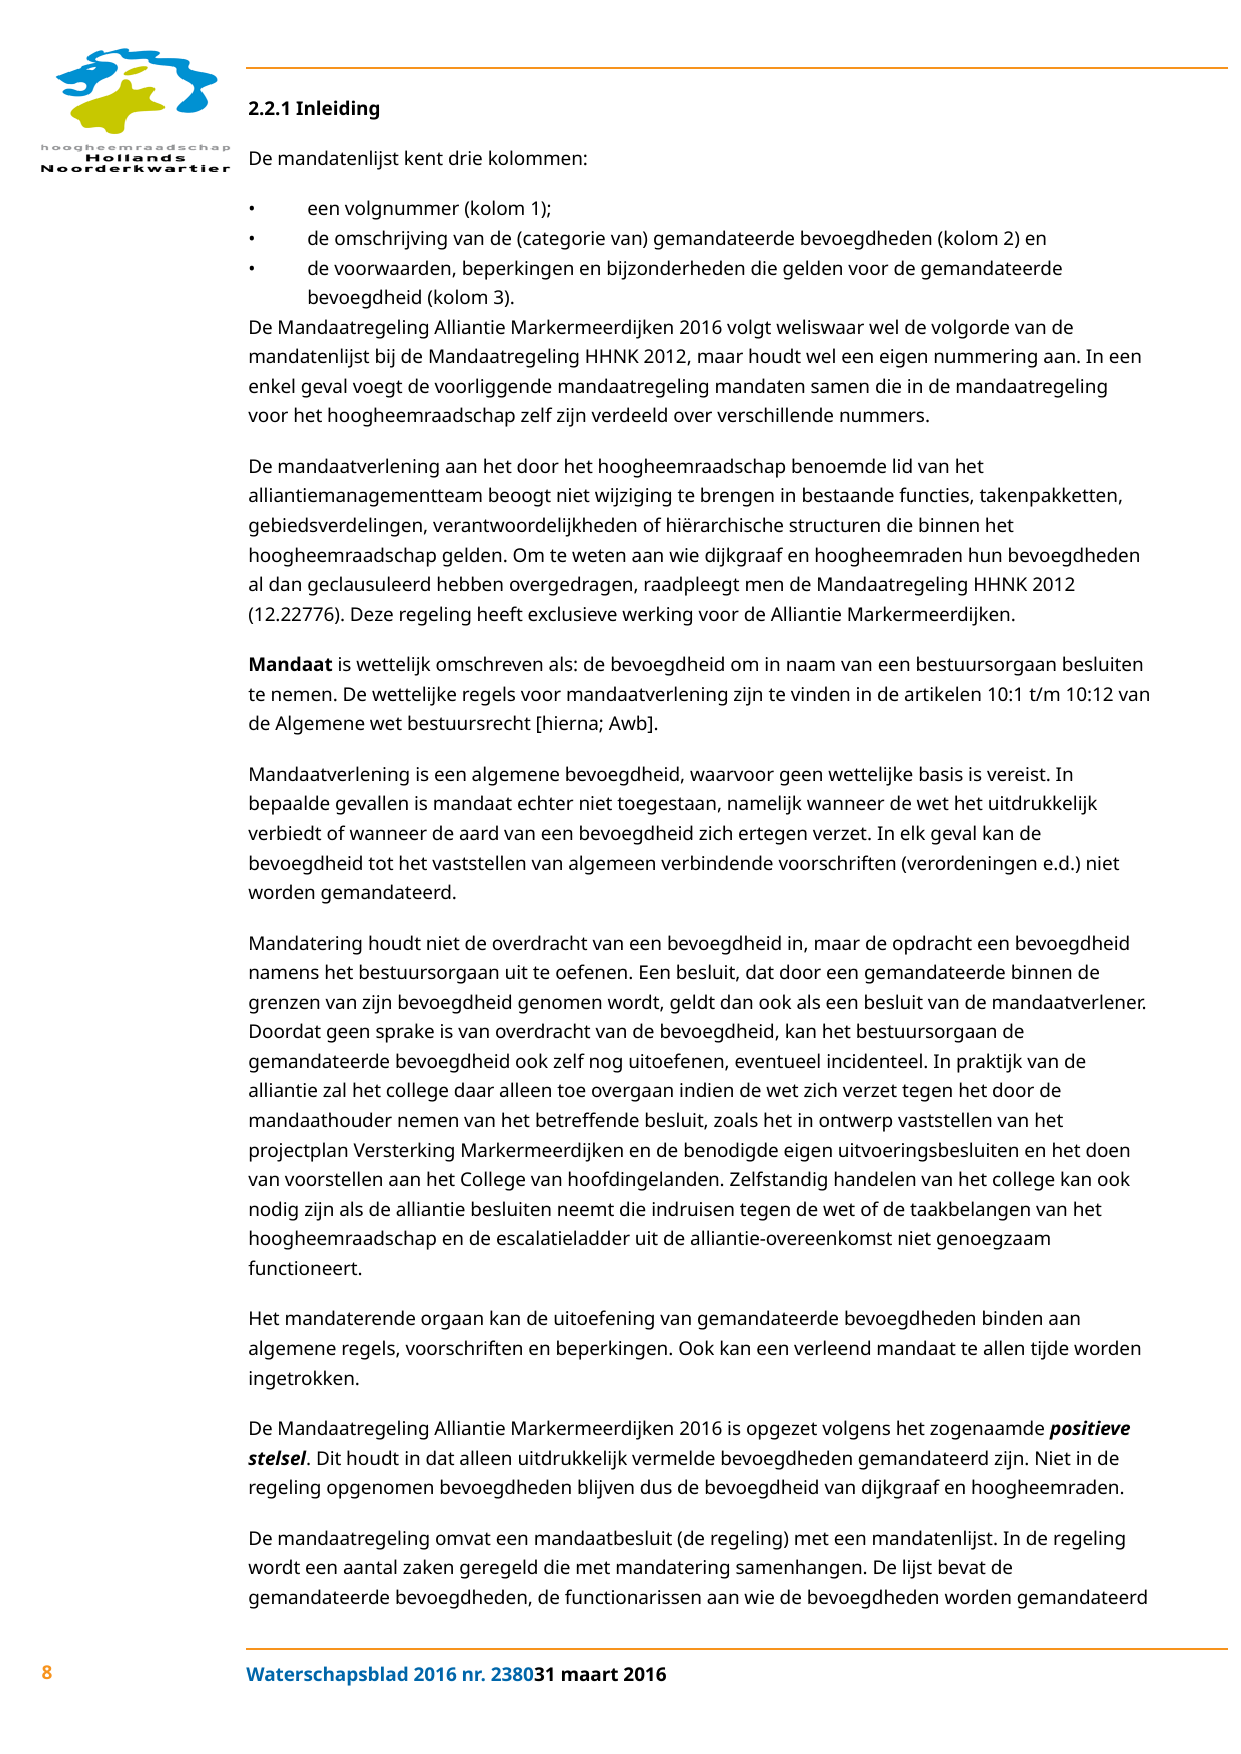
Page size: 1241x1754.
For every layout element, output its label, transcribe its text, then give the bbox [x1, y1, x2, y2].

text De mandaatverlening aan het door het hoogheemraadschap benoemde lid van het alliantiemanagementteam beoogt niet wijziging te brengen in bestaande functies, takenpakketten, gebiedsverdelingen, verantwoordelijkheden of hiërarchische structuren die binnen het hoogheemraadschap gelden. Om te weten aan wie dijkgraaf en hoogheemraden hun bevoegdheden al dan geclausuleerd hebben overgedragen, raadpleegt men de Mandaatregeling HHNK 2012 (12.22776). Deze regeling heeft exclusieve werking voor de Alliantie Markermeerdijken. [248, 453, 1152, 627]
list de omschrijving van de (categorie van) gemandateerde bevoegdheden (kolom 2) en [248, 225, 1152, 251]
text De Mandaatregeling Alliantie Markermeerdijken 2016 is opgezet volgens het zogenaamde positieve stelsel. Dit houdt in dat alleen uitdrukkelijk vermelde bevoegdheden gemandateerd zijn. Niet in de regeling opgenomen bevoegdheden blijven dus de bevoegdheid van dijkgraaf en hoogheemraden. [248, 1415, 1152, 1500]
picture [41, 47, 231, 172]
text De mandatenlijst kent drie kolommen: [248, 145, 1152, 171]
text 2.2.1 Inleiding [248, 95, 1152, 121]
text Mandatering houdt niet de overdracht van een bevoegdheid in, maar de opdracht een bevoegdheid namens het bestuursorgaan uit te oefenen. Een besluit, dat door een gemandateerde binnen de grenzen van zijn bevoegdheid genomen wordt, geldt dan ook als een besluit van de mandaatverlener. Doordat geen sprake is van overdracht van de bevoegdheid, kan het bestuursorgaan de gemandateerde bevoegdheid ook zelf nog uitoefenen, eventueel incidenteel. In praktijk van de alliantie zal het college daar alleen toe overgaan indien de wet zich verzet tegen het door de mandaathouder nemen van het betreffende besluit, zoals het in ontwerp vaststellen van het projectplan Versterking Markermeerdijken en de benodigde eigen uitvoeringsbesluiten en het doen van voorstellen aan het College van hoofdingelanden. Zelfstandig handelen van het college kan ook nodig zijn als de alliantie besluiten neemt die indruisen tegen de wet of de taakbelangen van het hoogheemraadschap en de escalatieladder uit de alliantie-overeenkomst niet genoegzaam functioneert. [248, 930, 1152, 1281]
text De mandaatregeling omvat een mandaatbesluit (de regeling) met een mandatenlijst. In de regeling wordt een aantal zaken geregeld die met mandatering samenhangen. De lijst bevat de gemandateerde bevoegdheden, de functionarissen aan wie de bevoegdheden worden gemandateerd [248, 1525, 1152, 1610]
list de voorwaarden, beperkingen en bijzonderheden die gelden voor de gemandateerde bevoegdheid (kolom 3). [248, 255, 1152, 310]
text Mandaat is wettelijk omschreven als: de bevoegdheid om in naam van een bestuursorgaan besluiten te nemen. De wettelijke regels voor mandaatverlening zijn te vinden in de artikelen 10:1 t/m 10:12 van de Algemene wet bestuursrecht [hierna; Awb]. [248, 651, 1152, 736]
text Mandaatverlening is een algemene bevoegdheid, waarvoor geen wettelijke basis is vereist. In bepaalde gevallen is mandaat echter niet toegestaan, namelijk wanneer de wet het uitdrukkelijk verbiedt of wanneer de aard van een bevoegdheid zich ertegen verzet. In elk geval kan de bevoegdheid tot het vaststellen van algemeen verbindende voorschriften (verordeningen e.d.) niet worden gemandateerd. [248, 761, 1152, 905]
list een volgnummer (kolom 1); [248, 196, 1152, 221]
text De Mandaatregeling Alliantie Markermeerdijken 2016 volgt weliswaar wel de volgorde van de mandatenlijst bij de Mandaatregeling HHNK 2012, maar houdt wel een eigen nummering aan. In een enkel geval voegt de voorliggende mandaatregeling mandaten samen die in de mandaatregeling voor het hoogheemraadschap zelf zijn verdeeld over verschillende nummers. [248, 314, 1152, 428]
text Het mandaterende orgaan kan de uitoefening van gemandateerde bevoegdheden binden aan algemene regels, voorschriften en beperkingen. Ook kan een verleend mandaat te allen tijde worden ingetrokken. [248, 1306, 1152, 1391]
